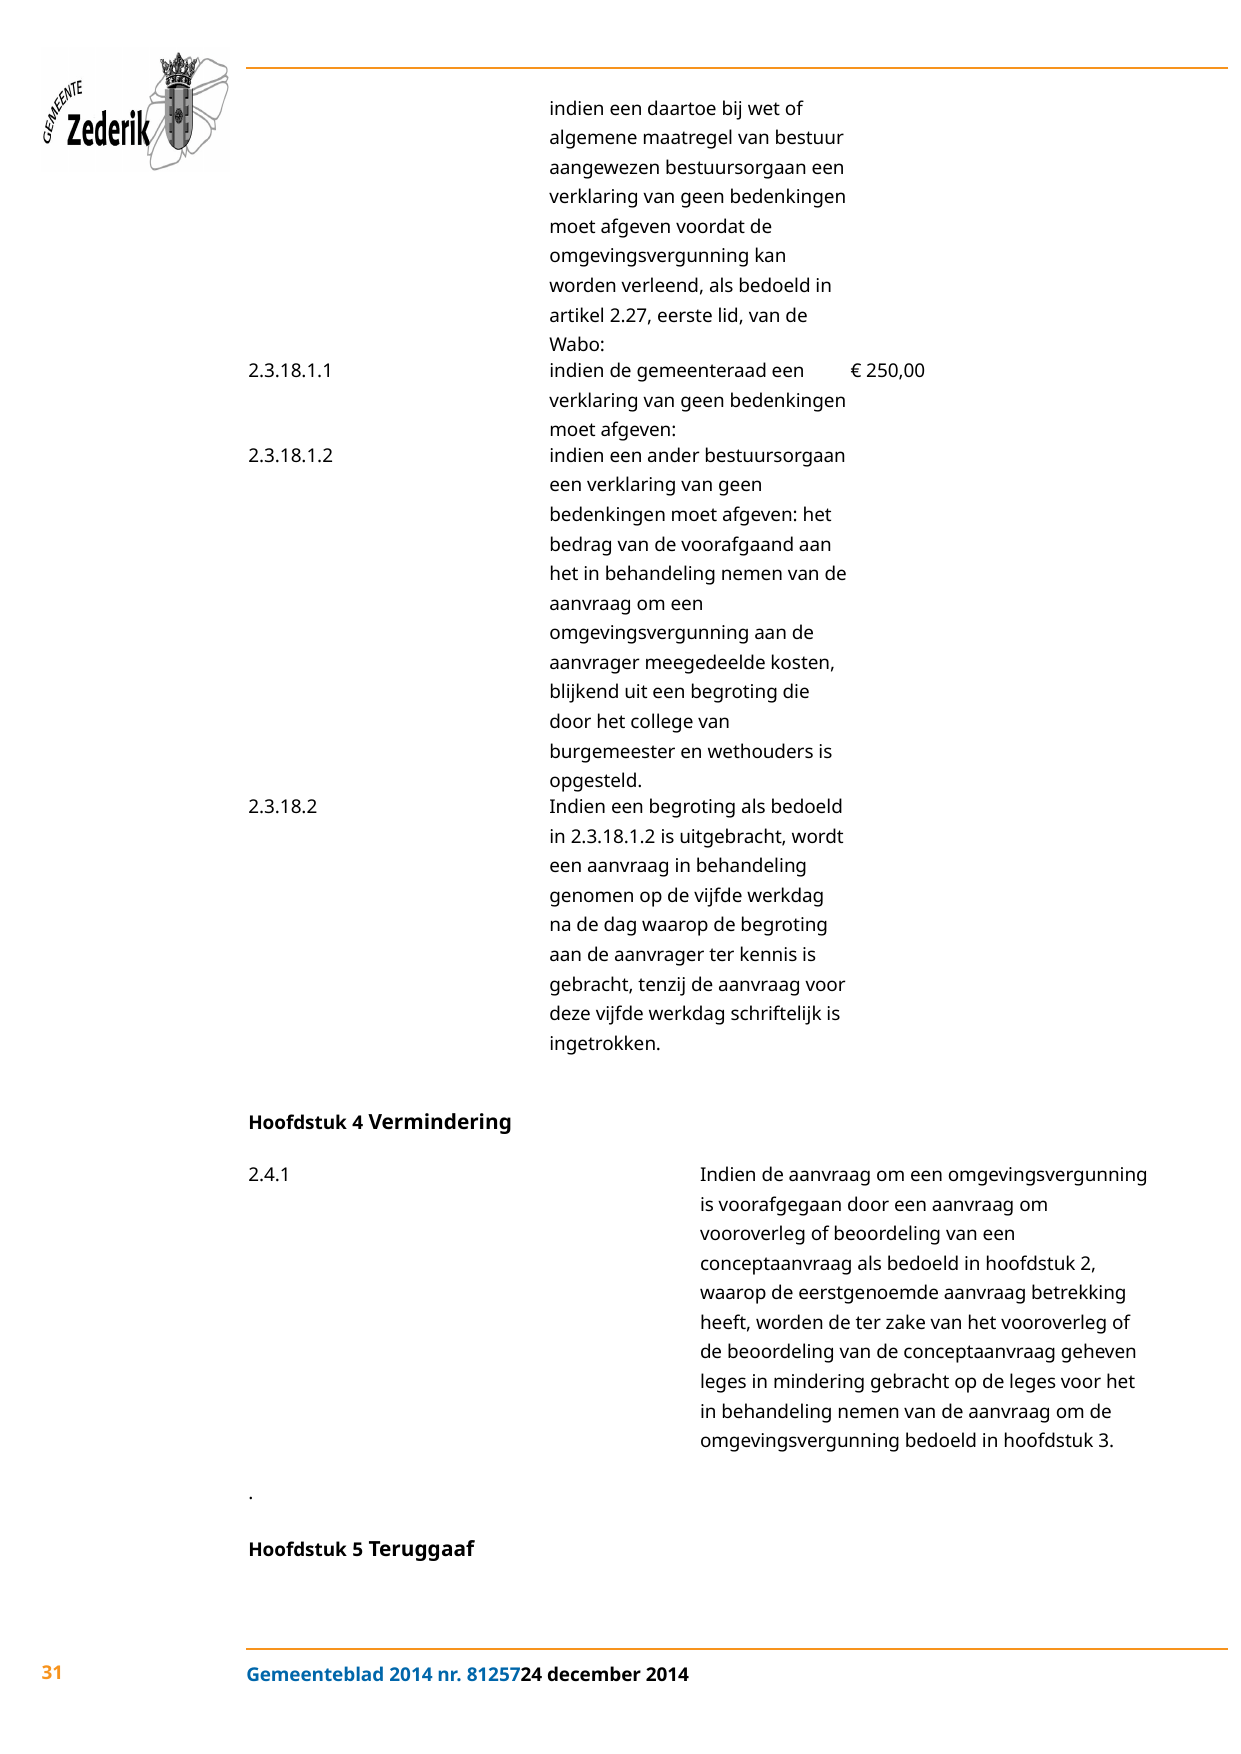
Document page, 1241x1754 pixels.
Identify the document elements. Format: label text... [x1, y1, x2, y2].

table_cell 2.3.18.1.2 [248, 442, 549, 793]
table_cell [850, 442, 1152, 793]
table_header Indien de aanvraag om een omgevingsvergunning is voorafgegaan door een aanvraag om vooroverleg of beoordeling van een conceptaanvraag als bedoeld in hoofdstuk 2, waarop de eerstgenoemde aanvraag betrekking heeft, worden de ter zake van het vooroverleg of de beoordeling van de conceptaanvraag geheven leges in mindering gebracht op de leges voor het in behandeling nemen van de aanvraag om de omgevingsvergunning bedoeld in hoofdstuk 3. [700, 1161, 1152, 1453]
table_cell [248, 95, 549, 357]
table_cell [850, 793, 1152, 1056]
table_cell 2.3.18.1.1 [248, 357, 549, 442]
text . [248, 1479, 1152, 1505]
table_cell indien een daartoe bij wet of algemene maatregel van bestuur aangewezen bestuursorgaan een verklaring van geen bedenkingen moet afgeven voordat de omgevingsvergunning kan worden verleend, als bedoeld in artikel 2.27, eerste lid, van de Wabo: [549, 95, 850, 357]
table_cell € 250,00 [850, 357, 1152, 442]
picture [41, 47, 231, 172]
table_header 2.4.1 [248, 1161, 700, 1453]
table_cell indien een ander bestuursorgaan een verklaring van geen bedenkingen moet afgeven: het bedrag van de voorafgaand aan het in behandeling nemen van de aanvraag om een omgevingsvergunning aan de aanvrager meegedeelde kosten, blijkend uit een begroting die door het college van burgemeester en wethouders is opgesteld. [549, 442, 850, 793]
table_cell Indien een begroting als bedoeld in 2.3.18.1.2 is uitgebracht, wordt een aanvraag in behandeling genomen op de vijfde werkdag na de dag waarop de begroting aan de aanvrager ter kennis is gebracht, tenzij de aanvraag voor deze vijfde werkdag schriftelijk is ingetrokken. [549, 793, 850, 1056]
text Hoofdstuk 4 Vermindering [248, 1107, 1152, 1136]
table_cell [850, 95, 1152, 357]
table_cell 2.3.18.2 [248, 793, 549, 1056]
text Hoofdstuk 5 Teruggaaf [248, 1534, 1152, 1563]
table_cell indien de gemeenteraad een verklaring van geen bedenkingen moet afgeven: [549, 357, 850, 442]
